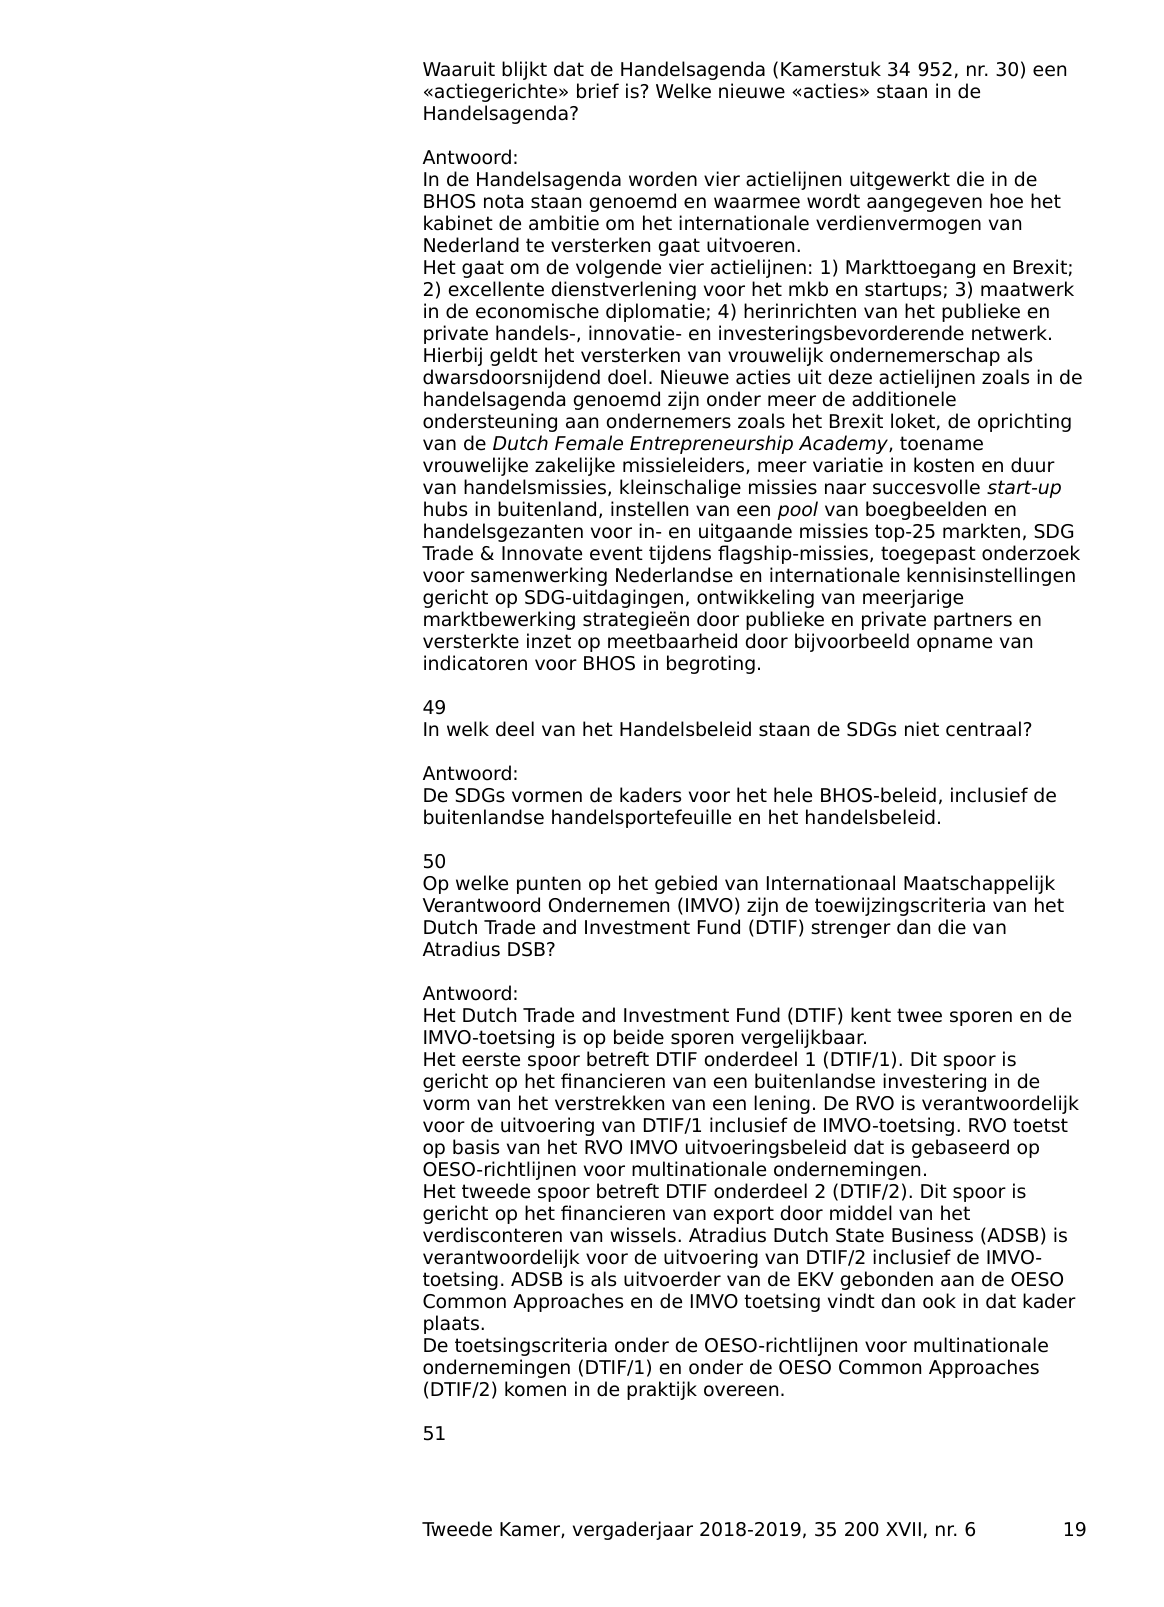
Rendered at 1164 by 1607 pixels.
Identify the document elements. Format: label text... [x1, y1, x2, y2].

text 49 [422, 697, 1087, 719]
text In welk deel van het Handelsbeleid staan de SDGs niet centraal? [422, 719, 1087, 741]
text 51 [422, 1423, 1087, 1445]
text 50 [422, 851, 1087, 873]
text Antwoord: [422, 763, 1087, 785]
text Het gaat om de volgende vier actielijnen: 1) Markttoegang en Brexit; 2) excellente dienstverlening voor het mkb en startups; 3) maatwerk in de economische diplomatie; 4) herinrichten van het publieke en private handels-, innovatie- en investeringsbevorderende netwerk. Hierbij geldt het versterken van vrouwelijk ondernemerschap als dwarsdoorsnijdend doel. Nieuwe acties uit deze actielijnen zoals in de handelsagenda genoemd zijn onder meer de additionele ondersteuning aan ondernemers zoals het Brexit loket, de oprichting van de Dutch Female Entrepreneurship Academy, toename vrouwelijke zakelijke missieleiders, meer variatie in kosten en duur van handelsmissies, kleinschalige missies naar succesvolle start-up hubs in buitenland, instellen van een pool van boegbeelden en handelsgezanten voor in- en uitgaande missies top-25 markten, SDG Trade & Innovate event tijdens flagship-missies, toegepast onderzoek voor samenwerking Nederlandse en internationale kennisinstellingen gericht op SDG-uitdagingen, ontwikkeling van meerjarige marktbewerking strategieën door publieke en private partners en versterkte inzet op meetbaarheid door bijvoorbeeld opname van indicatoren voor BHOS in begroting. [422, 257, 1087, 675]
text In de Handelsagenda worden vier actielijnen uitgewerkt die in de BHOS nota staan genoemd en waarmee wordt aangegeven hoe het kabinet de ambitie om het internationale verdienvermogen van Nederland te versterken gaat uitvoeren. [422, 169, 1087, 257]
text De toetsingscriteria onder de OESO-richtlijnen voor multinationale ondernemingen (DTIF/1) en onder de OESO Common Approaches (DTIF/2) komen in de praktijk overeen. [422, 1335, 1087, 1401]
text Antwoord: [422, 983, 1087, 1005]
text Het tweede spoor betreft DTIF onderdeel 2 (DTIF/2). Dit spoor is gericht op het financieren van export door middel van het verdisconteren van wissels. Atradius Dutch State Business (ADSB) is verantwoordelijk voor de uitvoering van DTIF/2 inclusief de IMVO-toetsing. ADSB is als uitvoerder van de EKV gebonden aan de OESO Common Approaches en de IMVO toetsing vindt dan ook in dat kader plaats. [422, 1181, 1087, 1335]
text Het eerste spoor betreft DTIF onderdeel 1 (DTIF/1). Dit spoor is gericht op het financieren van een buitenlandse investering in de vorm van het verstrekken van een lening. De RVO is verantwoordelijk voor de uitvoering van DTIF/1 inclusief de IMVO-toetsing. RVO toetst op basis van het RVO IMVO uitvoeringsbeleid dat is gebaseerd op OESO-richtlijnen voor multinationale ondernemingen. [422, 1049, 1087, 1181]
text Het Dutch Trade and Investment Fund (DTIF) kent twee sporen en de IMVO-toetsing is op beide sporen vergelijkbaar. [422, 1005, 1087, 1049]
text Op welke punten op het gebied van Internationaal Maatschappelijk Verantwoord Ondernemen (IMVO) zijn de toewijzingscriteria van het Dutch Trade and Investment Fund (DTIF) strenger dan die van Atradius DSB? [422, 873, 1087, 961]
text Waaruit blijkt dat de Handelsagenda (Kamerstuk 34 952, nr. 30) een «actiegerichte» brief is? Welke nieuwe «acties» staan in de Handelsagenda? [422, 59, 1087, 125]
text Antwoord: [422, 147, 1087, 169]
text De SDGs vormen de kaders voor het hele BHOS-beleid, inclusief de buitenlandse handelsportefeuille en het handelsbeleid. [422, 785, 1087, 829]
